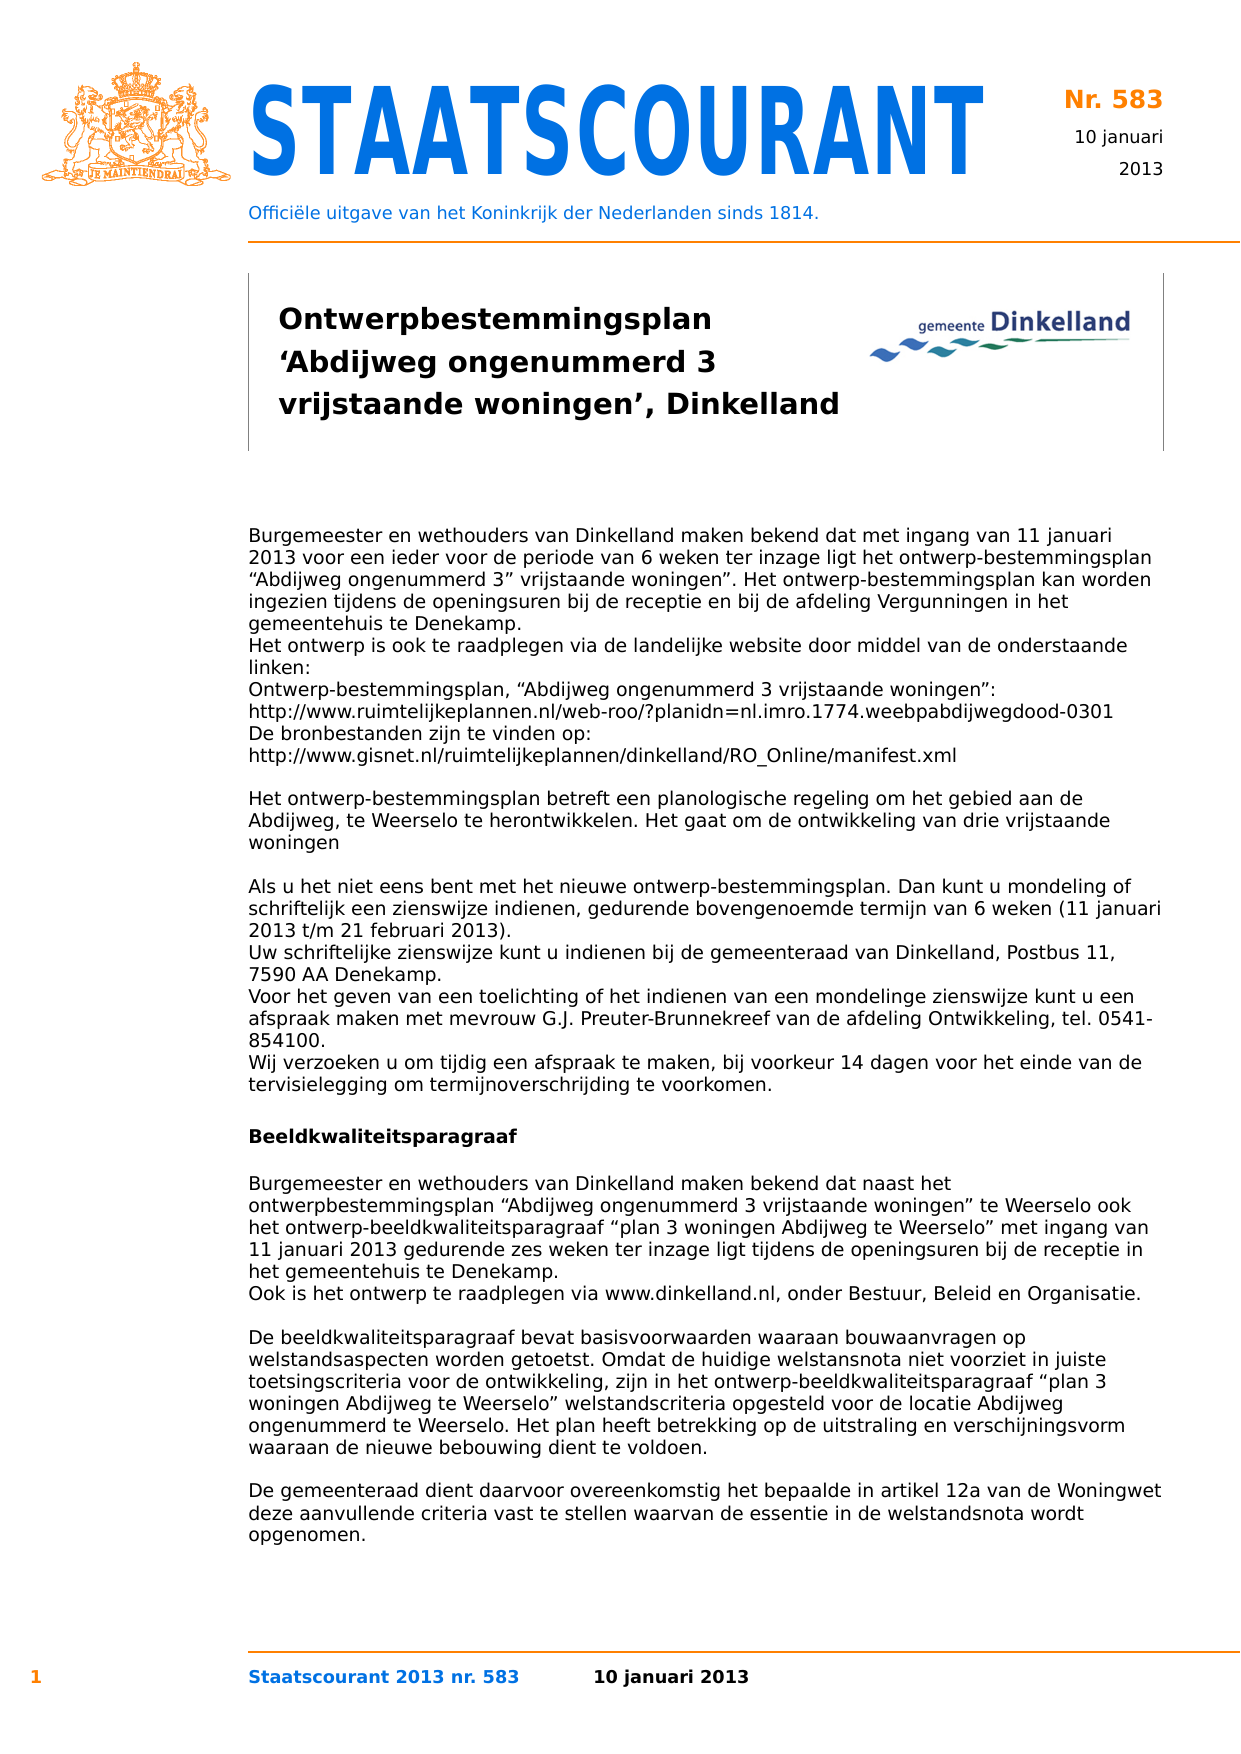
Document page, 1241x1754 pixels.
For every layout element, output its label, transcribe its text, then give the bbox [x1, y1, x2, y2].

subtitle Ontwerpbestemmingsplan ‘Abdijweg ongenummerd 3 vrijstaande woningen’, Dinkelland [249, 273, 1163, 451]
text Uw schriftelijke zienswijze kunt u indienen bij de gemeenteraad van Dinkelland, Postbus 11, 7590 AA Denekamp. [248, 942, 1163, 986]
text Voor het geven van een toelichting of het indienen van een mondelinge zienswijze kunt u een afspraak maken met mevrouw G.J. Preuter-Brunnekreef van de afdeling Ontwikkeling, tel. 0541-854100. [248, 986, 1163, 1052]
table_cell 10 januari [998, 121, 1240, 153]
table_header Nr. 583 [998, 62, 1240, 121]
text Het ontwerp-bestemmingsplan betreft een planologische regeling om het gebied aan de Abdijweg, te Weerselo te herontwikkelen. Het gaat om de ontwikkeling van drie vrijstaande woningen [248, 788, 1163, 854]
text Burgemeester en wethouders van Dinkelland maken bekend dat naast het ontwerpbestemmingsplan “Abdijweg ongenummerd 3 vrijstaande woningen” te Weerselo ook het ontwerp-beeldkwaliteitsparagraaf “plan 3 woningen Abdijweg te Weerselo” met ingang van 11 januari 2013 gedurende zes weken ter inzage ligt tijdens de openingsuren bij de receptie in het gemeentehuis te Denekamp. [248, 1173, 1163, 1283]
text Burgemeester en wethouders van Dinkelland maken bekend dat met ingang van 11 januari 2013 voor een ieder voor de periode van 6 weken ter inzage ligt het ontwerp-bestemmingsplan “Abdijweg ongenummerd 3” vrijstaande woningen”. Het ontwerp-bestemmingsplan kan worden ingezien tijdens de openingsuren bij de receptie en bij de afdeling Vergunningen in het gemeentehuis te Denekamp. [248, 525, 1163, 634]
text Wij verzoeken u om tijdig een afspraak te maken, bij voorkeur 14 dagen voor het einde van de tervisielegging om termijnoverschrijding te voorkomen. [248, 1052, 1163, 1096]
text De bronbestanden zijn te vinden op: http://www.gisnet.nl/ruimtelijkeplannen/dinkelland/RO_Online/manifest.xml [248, 722, 1163, 766]
table_cell 2013 [998, 153, 1240, 203]
text Het ontwerp is ook te raadplegen via de landelijke website door middel van de onderstaande linken: [248, 634, 1163, 678]
table_cell Officiële uitgave van het Koninkrijk der Nederlanden sinds 1814. [248, 203, 1240, 241]
picture [41, 62, 231, 186]
table_header [25, 62, 248, 241]
subtitle Beeldkwaliteitsparagraaf [248, 1126, 1163, 1148]
text Ook is het ontwerp te raadplegen via www.dinkelland.nl, onder Bestuur, Beleid en Organisatie. [248, 1283, 1163, 1305]
text Als u het niet eens bent met het nieuwe ontwerp-bestemmingsplan. Dan kunt u mondeling of schriftelijk een zienswijze indienen, gedurende bovengenoemde termijn van 6 weken (11 januari 2013 t/m 21 februari 2013). [248, 876, 1163, 942]
text De gemeenteraad dient daarvoor overeenkomstig het bepaalde in artikel 12a van de Woningwet deze aanvullende criteria vast te stellen waarvan de essentie in de welstandsnota wordt opgenomen. [248, 1480, 1163, 1546]
text De beeldkwaliteitsparagraaf bevat basisvoorwaarden waaraan bouwaanvragen op welstandsaspecten worden getoetst. Omdat de huidige welstansnota niet voorziet in juiste toetsingscriteria voor de ontwikkeling, zijn in het ontwerp-beeldkwaliteitsparagraaf “plan 3 woningen Abdijweg te Weerselo” welstandscriteria opgesteld voor de locatie Abdijweg ongenummerd te Weerselo. Het plan heeft betrekking op de uitstraling en verschijningsvorm waaraan de nieuwe bebouwing dient te voldoen. [248, 1327, 1163, 1458]
picture [867, 302, 1134, 368]
text Ontwerp-bestemmingsplan, “Abdijweg ongenummerd 3 vrijstaande woningen”: http://www.ruimtelijkeplannen.nl/web-roo/?planidn=nl.imro.1774.weebpabdijwegdood-0301 [248, 678, 1163, 722]
table_header STAATSCOURANT [248, 62, 998, 203]
